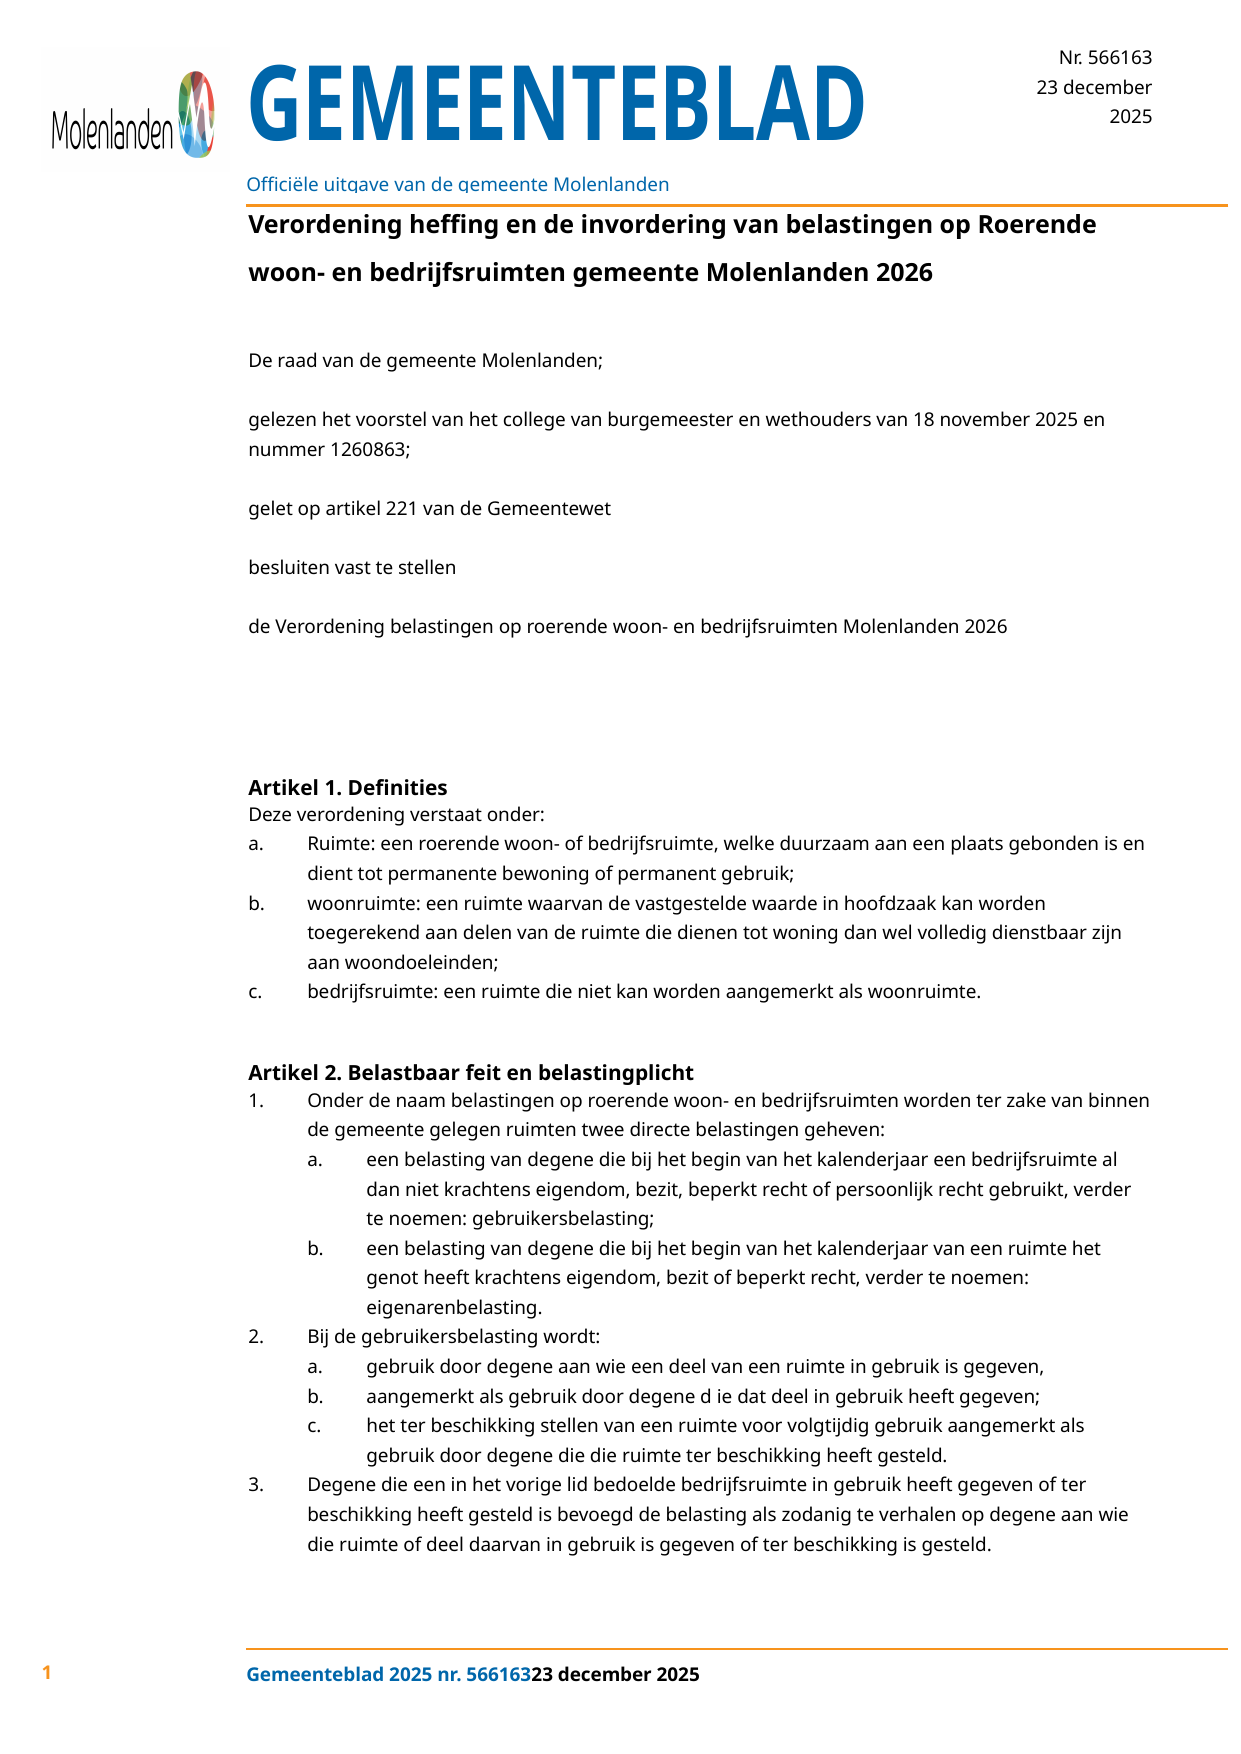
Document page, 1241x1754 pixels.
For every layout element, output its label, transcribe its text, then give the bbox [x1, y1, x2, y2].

list woonruimte: een ruimte waarvan de vastgestelde waarde in hoofdzaak kan worden toegerekend aan delen van de ruimte die dienen tot woning dan wel volledig dienstbaar zijn aan woondoeleinden; [248, 890, 1152, 975]
list het ter beschikking stellen van een ruimte voor volgtijdig gebruik aangemerkt als gebruik door degene die die ruimte ter beschikking heeft gesteld. [307, 1412, 1152, 1468]
text gelet op artikel 221 van de Gemeentewet [248, 495, 1152, 521]
text Artikel 2. Belastbaar feit en belastingplicht [248, 1058, 1152, 1087]
text de Verordening belastingen op roerende woon- en bedrijfsruimten Molenlanden 2026 [248, 614, 1152, 639]
list gebruik door degene aan wie een deel van een ruimte in gebruik is gegeven, [307, 1353, 1152, 1379]
text Artikel 1. Definities [248, 773, 1152, 801]
list Onder de naam belastingen op roerende woon- en bedrijfsruimten worden ter zake van binnen de gemeente gelegen ruimten twee directe belastingen geheven: [248, 1087, 1152, 1142]
list een belasting van degene die bij het begin van het kalenderjaar een bedrijfsruimte al dan niet krachtens eigendom, bezit, beperkt recht of persoonlijk recht gebruikt, verder te noemen: gebruikersbelasting; [307, 1146, 1152, 1231]
text De raad van de gemeente Molenlanden; [248, 347, 1152, 373]
list bedrijfsruimte: een ruimte die niet kan worden aangemerkt als woonruimte. [248, 978, 1152, 1004]
list Bij de gebruikersbelasting wordt: [248, 1324, 1152, 1349]
text Verordening heffing en de invordering van belastingen op Roerende woon- en bedrijfsruimten gemeente Molenlanden 2026 [248, 207, 1152, 288]
text besluiten vast te stellen [248, 554, 1152, 580]
text gelezen het voorstel van het college van burgemeester en wethouders van 18 november 2025 en nummer 1260863; [248, 407, 1152, 462]
text Deze verordening verstaat onder: [248, 801, 1152, 827]
picture [41, 47, 231, 172]
list Degene die een in het vorige lid bedoelde bedrijfsruimte in gebruik heeft gegeven of ter beschikking heeft gesteld is bevoegd de belasting als zodanig te verhalen op degene aan wie die ruimte of deel daarvan in gebruik is gegeven of ter beschikking is gesteld. [248, 1472, 1152, 1556]
list Ruimte: een roerende woon- of bedrijfsruimte, welke duurzaam aan een plaats gebonden is en dient tot permanente bewoning of permanent gebruik; [248, 831, 1152, 886]
list aangemerkt als gebruik door degene d ie dat deel in gebruik heeft gegeven; [307, 1383, 1152, 1408]
list een belasting van degene die bij het begin van het kalenderjaar van een ruimte het genot heeft krachtens eigendom, bezit of beperkt recht, verder te noemen: eigenarenbelasting. [307, 1235, 1152, 1320]
